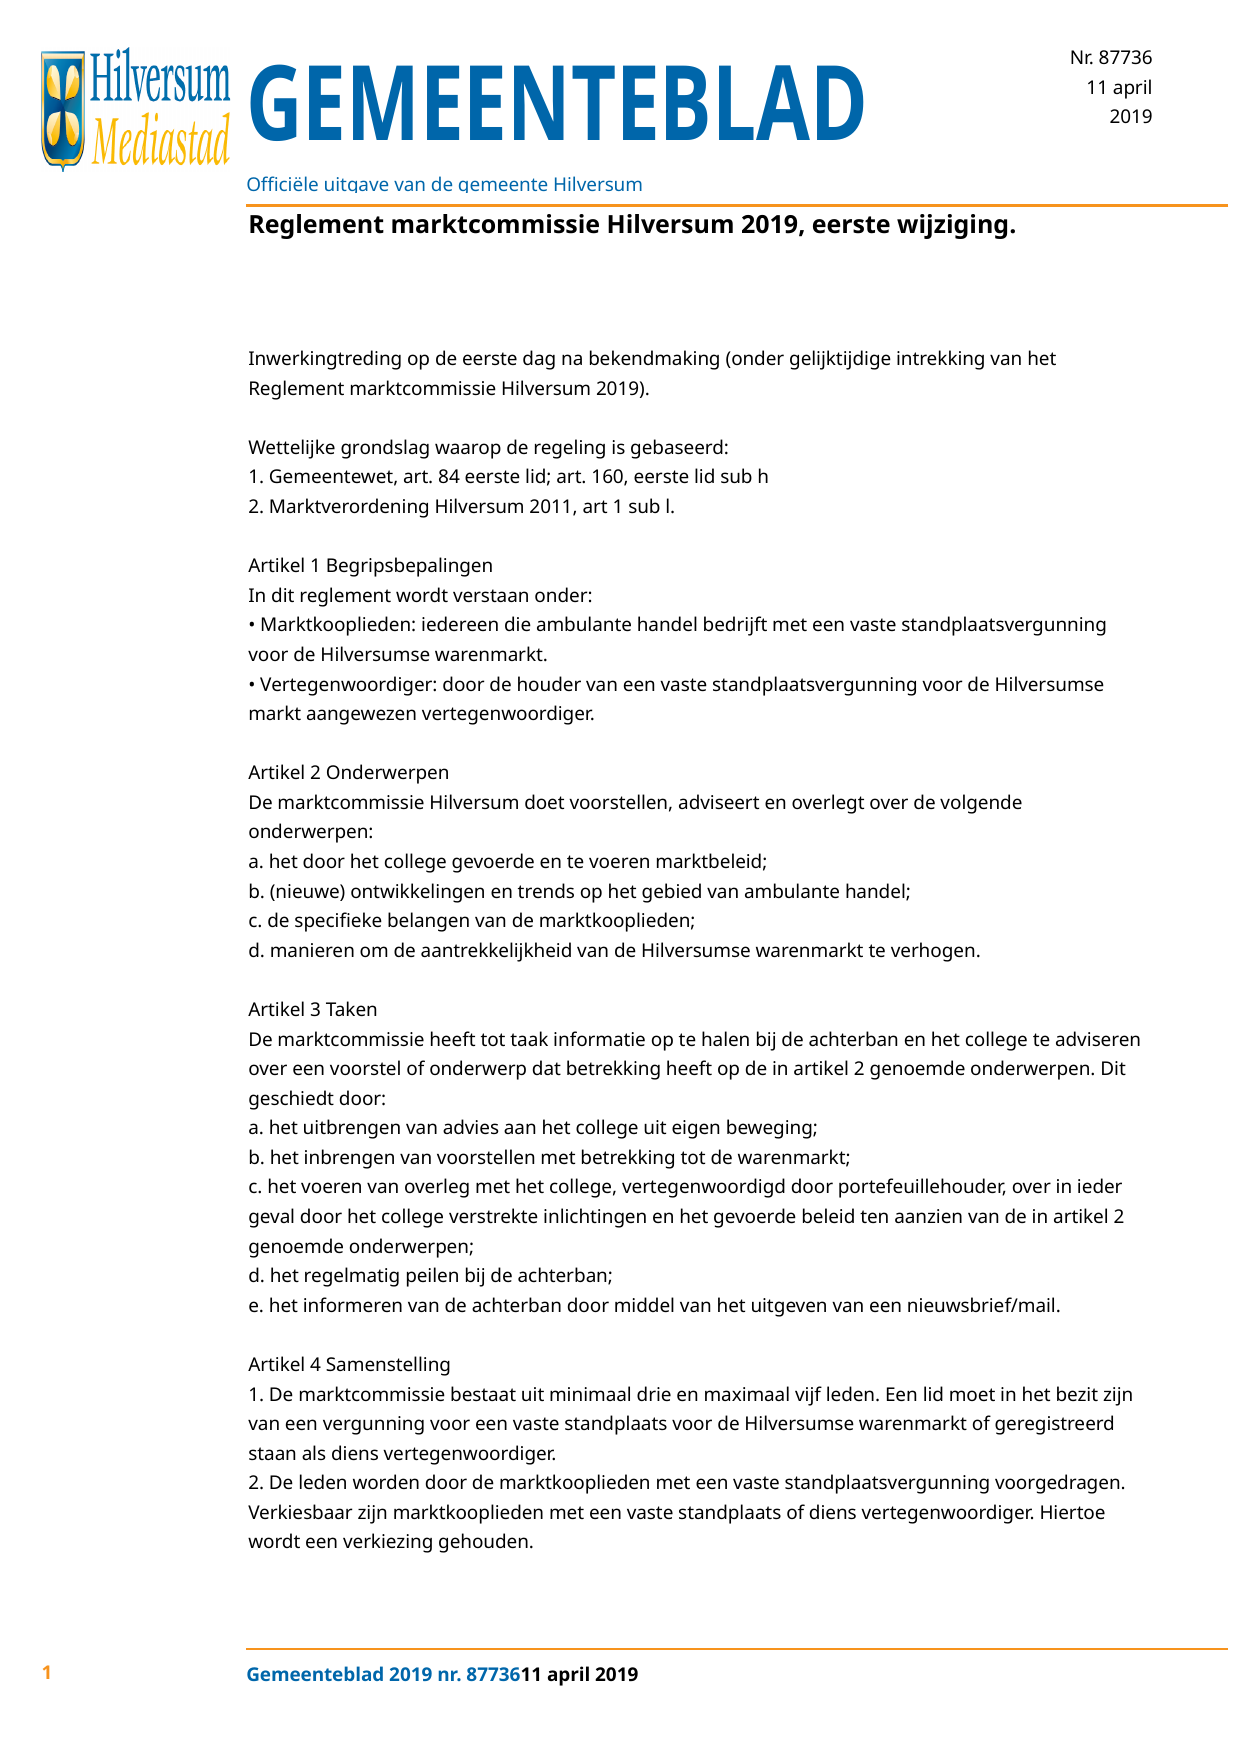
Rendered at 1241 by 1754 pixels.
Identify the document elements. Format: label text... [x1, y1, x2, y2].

text d. manieren om de aantrekkelijkheid van de Hilversumse warenmarkt te verhogen. [248, 937, 1152, 963]
text b. het inbrengen van voorstellen met betrekking tot de warenmarkt; [248, 1144, 1152, 1170]
text 1. Gemeentewet, art. 84 eerste lid; art. 160, eerste lid sub h [248, 464, 1152, 489]
text e. het informeren van de achterban door middel van het uitgeven van een nieuwsbrief/mail. [248, 1292, 1152, 1318]
text c. de specifieke belangen van de marktkooplieden; [248, 907, 1152, 933]
text a. het uitbrengen van advies aan het college uit eigen beweging; [248, 1114, 1152, 1140]
text Wettelijke grondslag waarop de regeling is gebaseerd: [248, 434, 1152, 460]
text De marktcommissie Hilversum doet voorstellen, adviseert en overlegt over de volgende onderwerpen: [248, 789, 1152, 844]
text De marktcommissie heeft tot taak informatie op te halen bij de achterban en het college te adviseren over een voorstel of onderwerp dat betrekking heeft op de in artikel 2 genoemde onderwerpen. Dit geschiedt door: [248, 1026, 1152, 1111]
text • Marktkooplieden: iedereen die ambulante handel bedrijft met een vaste standplaatsvergunning voor de Hilversumse warenmarkt. [248, 612, 1152, 667]
picture [41, 47, 231, 172]
text d. het regelmatig peilen bij de achterban; [248, 1262, 1152, 1288]
text c. het voeren van overleg met het college, vertegenwoordigd door portefeuillehouder, over in ieder geval door het college verstrekte inlichtingen en het gevoerde beleid ten aanzien van de in artikel 2 genoemde onderwerpen; [248, 1174, 1152, 1258]
text Artikel 3 Taken [248, 996, 1152, 1022]
text 2. De leden worden door de marktkooplieden met een vaste standplaatsvergunning voorgedragen. Verkiesbaar zijn marktkooplieden met een vaste standplaats of diens vertegenwoordiger. Hiertoe wordt een verkiezing gehouden. [248, 1469, 1152, 1554]
text Artikel 2 Onderwerpen [248, 759, 1152, 785]
text Reglement marktcommissie Hilversum 2019, eerste wijziging. [248, 207, 1152, 241]
text 2. Marktverordening Hilversum 2011, art 1 sub l. [248, 493, 1152, 519]
text Inwerkingtreding op de eerste dag na bekendmaking (onder gelijktijdige intrekking van het Reglement marktcommissie Hilversum 2019). [248, 345, 1152, 401]
text 1. De marktcommissie bestaat uit minimaal drie en maximaal vijf leden. Een lid moet in het bezit zijn van een vergunning voor een vaste standplaats voor de Hilversumse warenmarkt of geregistreerd staan als diens vertegenwoordiger. [248, 1381, 1152, 1466]
text In dit reglement wordt verstaan onder: [248, 582, 1152, 608]
text a. het door het college gevoerde en te voeren marktbeleid; [248, 848, 1152, 874]
text • Vertegenwoordiger: door de houder van een vaste standplaatsvergunning voor de Hilversumse markt aangewezen vertegenwoordiger. [248, 671, 1152, 726]
text b. (nieuwe) ontwikkelingen en trends op het gebied van ambulante handel; [248, 878, 1152, 903]
text Artikel 4 Samenstelling [248, 1351, 1152, 1377]
text Artikel 1 Begripsbepalingen [248, 552, 1152, 578]
